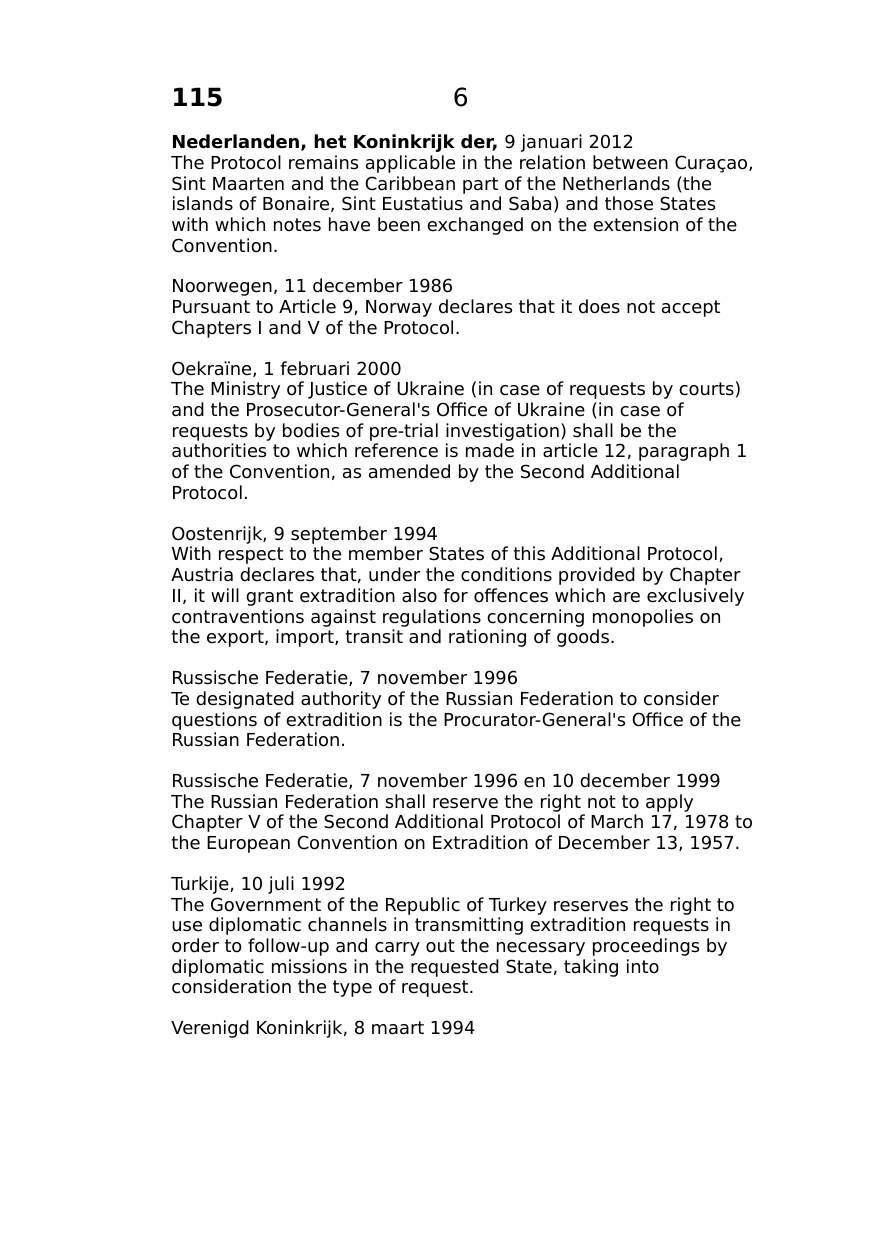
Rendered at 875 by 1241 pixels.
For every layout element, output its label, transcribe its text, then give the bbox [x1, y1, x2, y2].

text The Government of the Republic of Turkey reserves the right to use diplomatic channels in transmitting extradition requests in order to follow-up and carry out the necessary proceedings by diplomatic missions in the requested State, taking into consideration the type of request. [171, 894, 756, 998]
text Noorwegen, 11 december 1986 [171, 276, 756, 297]
text Turkije, 10 juli 1992 [171, 874, 756, 894]
text With respect to the member States of this Additional Protocol, Austria declares that, under the conditions provided by Chapter II, it will grant extradition also for offences which are exclusively contraventions against regulations concerning monopolies on the export, import, transit and rationing of goods. [171, 544, 756, 648]
text Nederlanden, het Koninkrijk der, 9 januari 2012 [171, 132, 756, 153]
text Russische Federatie, 7 november 1996 [171, 668, 756, 689]
text Oekraïne, 1 februari 2000 [171, 358, 756, 379]
text The Ministry of Justice of Ukraine (in case of requests by courts) and the Prosecutor-General's Office of Ukraine (in case of requests by bodies of pre-trial investigation) shall be the authorities to which reference is made in article 12, paragraph 1 of the Convention, as amended by the Second Additional Protocol. [171, 379, 756, 503]
text Russische Federatie, 7 november 1996 en 10 december 1999 [171, 771, 756, 792]
text Te designated authority of the Russian Federation to consider questions of extradition is the Procurator-General's Office of the Russian Federation. [171, 689, 756, 751]
text The Protocol remains applicable in the relation between Curaçao, Sint Maarten and the Caribbean part of the Netherlands (the islands of Bonaire, Sint Eustatius and Saba) and those States with which notes have been exchanged on the extension of the Convention. [171, 153, 756, 256]
text Pursuant to Article 9, Norway declares that it does not accept Chapters I and V of the Protocol. [171, 297, 756, 338]
text Oostenrijk, 9 september 1994 [171, 523, 756, 544]
text Verenigd Koninkrijk, 8 maart 1994 [171, 1018, 756, 1039]
text The Russian Federation shall reserve the right not to apply Chapter V of the Second Additional Protocol of March 17, 1978 to the European Convention on Extradition of December 13, 1957. [171, 792, 756, 854]
